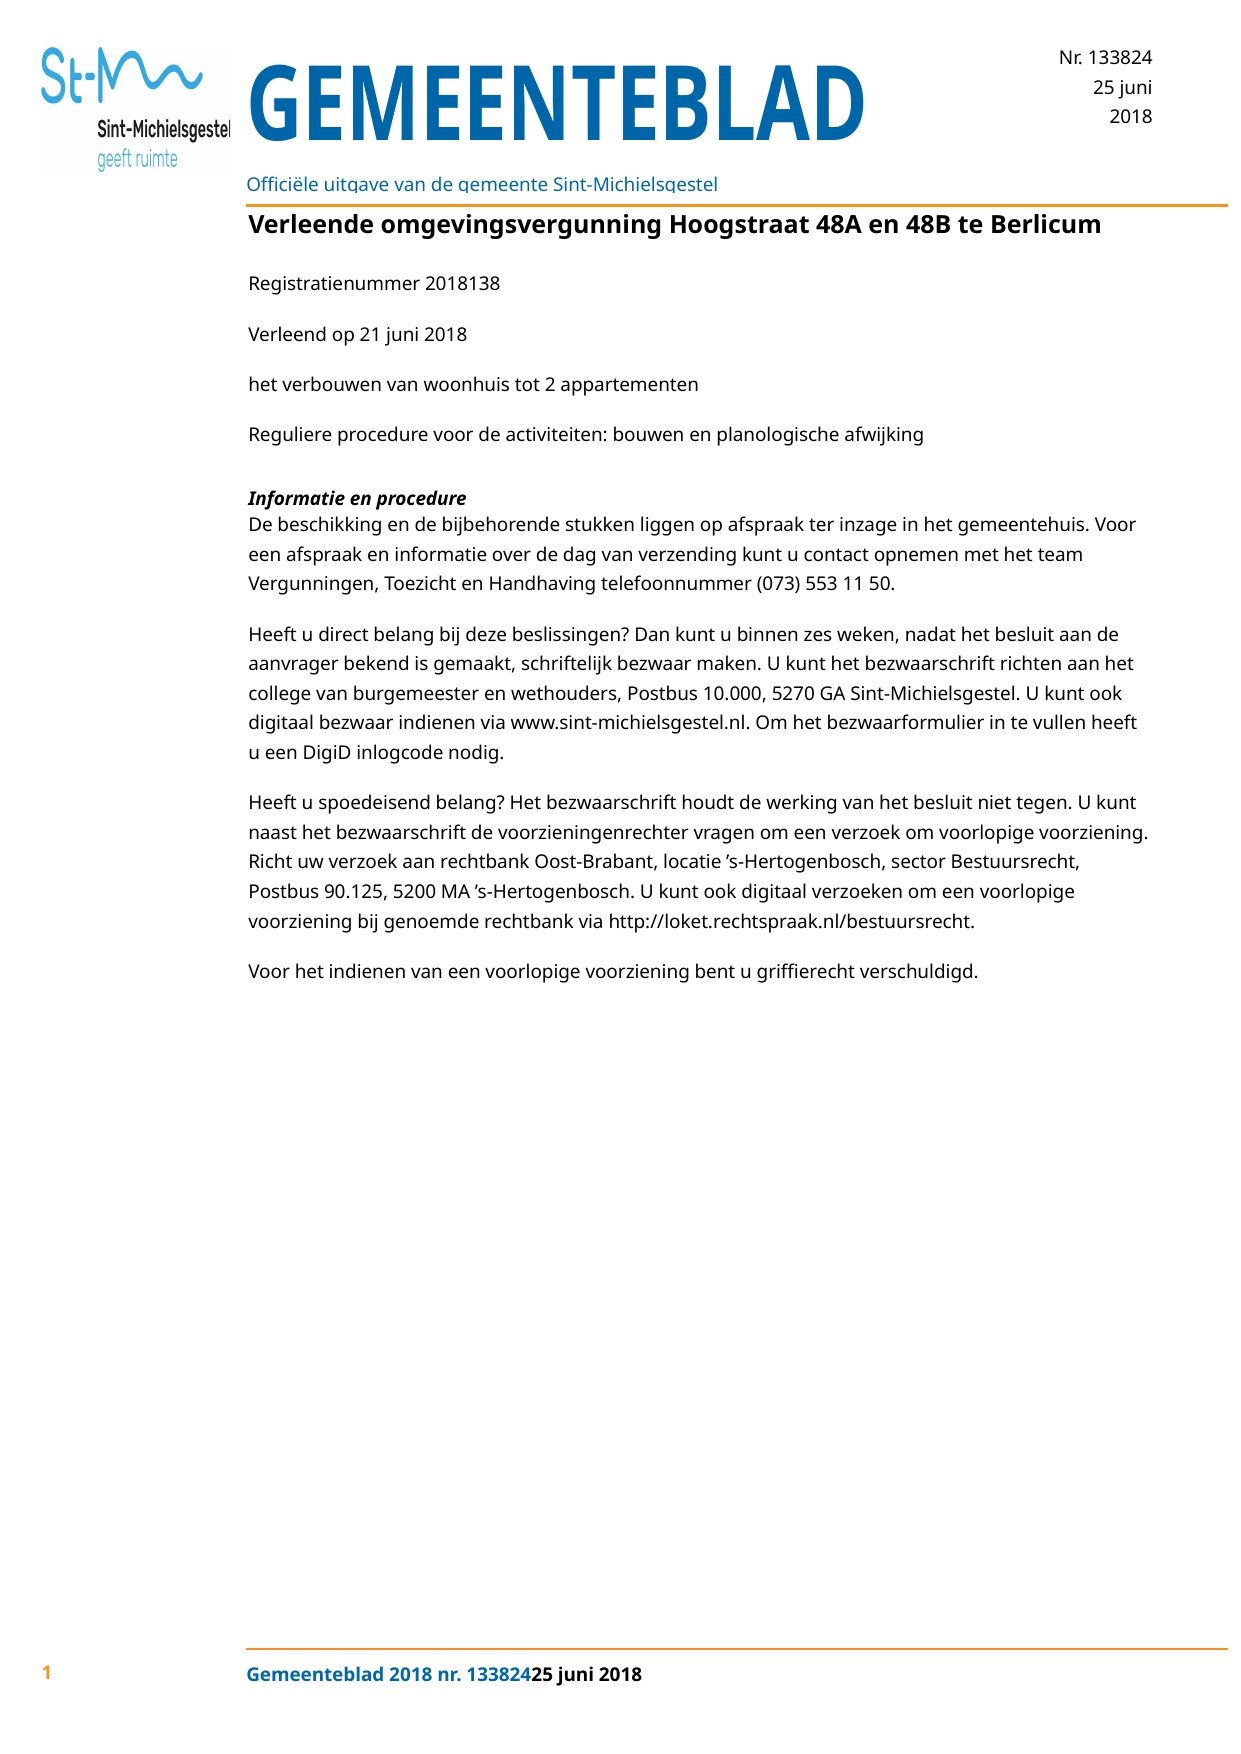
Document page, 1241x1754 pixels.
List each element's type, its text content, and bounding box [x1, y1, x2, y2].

text Registratienummer 2018138 [248, 270, 1152, 296]
text Informatie en procedure [248, 486, 1152, 511]
text Heeft u spoedeisend belang? Het bezwaarschrift houdt de werking van het besluit niet tegen. U kunt naast het bezwaarschrift de voorzieningenrechter vragen om een verzoek om voorlopige voorziening. Richt uw verzoek aan rechtbank Oost-Brabant, locatie ’s-Hertogenbosch, sector Bestuursrecht, Postbus 90.125, 5200 MA ’s-Hertogenbosch. U kunt ook digitaal verzoeken om een voorlopige voorziening bij genoemde rechtbank via http://loket.rechtspraak.nl/bestuursrecht. [248, 789, 1152, 934]
text Voor het indienen van een voorlopige voorziening bent u griffierecht verschuldigd. [248, 958, 1152, 984]
picture [41, 47, 231, 172]
text Verleende omgevingsvergunning Hoogstraat 48A en 48B te Berlicum [248, 207, 1152, 241]
text Reguliere procedure voor de activiteiten: bouwen en planologische afwijking [248, 422, 1152, 447]
text Verleend op 21 juni 2018 [248, 321, 1152, 346]
text het verbouwen van woonhuis tot 2 appartementen [248, 371, 1152, 397]
text Heeft u direct belang bij deze beslissingen? Dan kunt u binnen zes weken, nadat het besluit aan de aanvrager bekend is gemaakt, schriftelijk bezwaar maken. U kunt het bezwaarschrift richten aan het college van burgemeester en wethouders, Postbus 10.000, 5270 GA Sint-Michielsgestel. U kunt ook digitaal bezwaar indienen via www.sint-michielsgestel.nl. Om het bezwaarformulier in te vullen heeft u een DigiD inlogcode nodig. [248, 621, 1152, 765]
text De beschikking en de bijbehorende stukken liggen op afspraak ter inzage in het gemeentehuis. Voor een afspraak en informatie over de dag van verzending kunt u contact opnemen met het team Vergunningen, Toezicht en Handhaving telefoonnummer (073) 553 11 50. [248, 511, 1152, 596]
